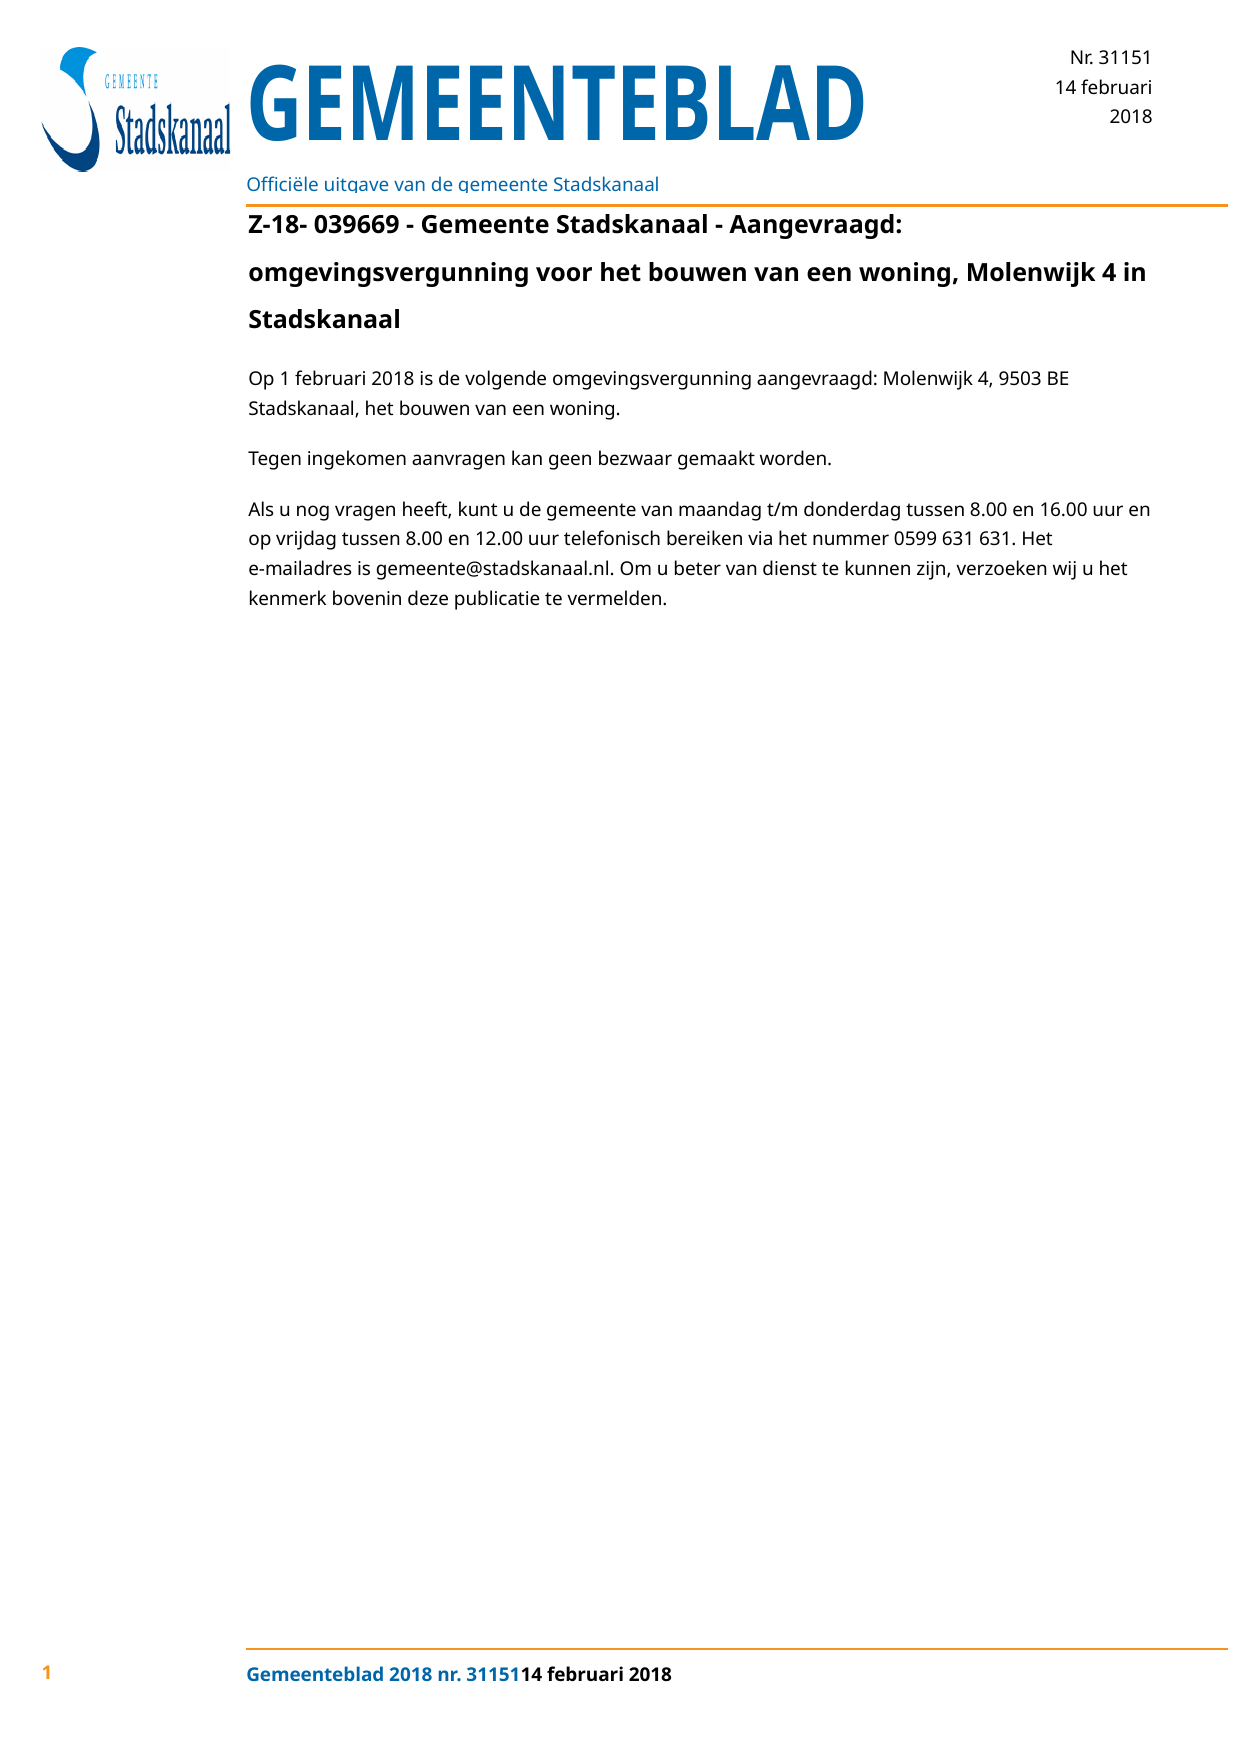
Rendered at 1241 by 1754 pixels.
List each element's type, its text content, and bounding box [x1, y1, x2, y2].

text Tegen ingekomen aanvragen kan geen bezwaar gemaakt worden. [248, 446, 1152, 471]
text Als u nog vragen heeft, kunt u de gemeente van maandag t/m donderdag tussen 8.00 en 16.00 uur en op vrijdag tussen 8.00 en 12.00 uur telefonisch bereiken via het nummer 0599 631 631. Het e‑mailadres is gemeente@stadskanaal.nl. Om u beter van dienst te kunnen zijn, verzoeken wij u het kenmerk bovenin deze publicatie te vermelden. [248, 496, 1152, 610]
text Op 1 februari 2018 is de volgende omgevingsvergunning aangevraagd: Molenwijk 4, 9503 BE Stadskanaal, het bouwen van een woning. [248, 366, 1152, 421]
text Z-18- 039669 - Gemeente Stadskanaal - Aangevraagd: omgevingsvergunning voor het bouwen van een woning, Molenwijk 4 in Stadskanaal [248, 207, 1152, 336]
picture [41, 47, 231, 172]
